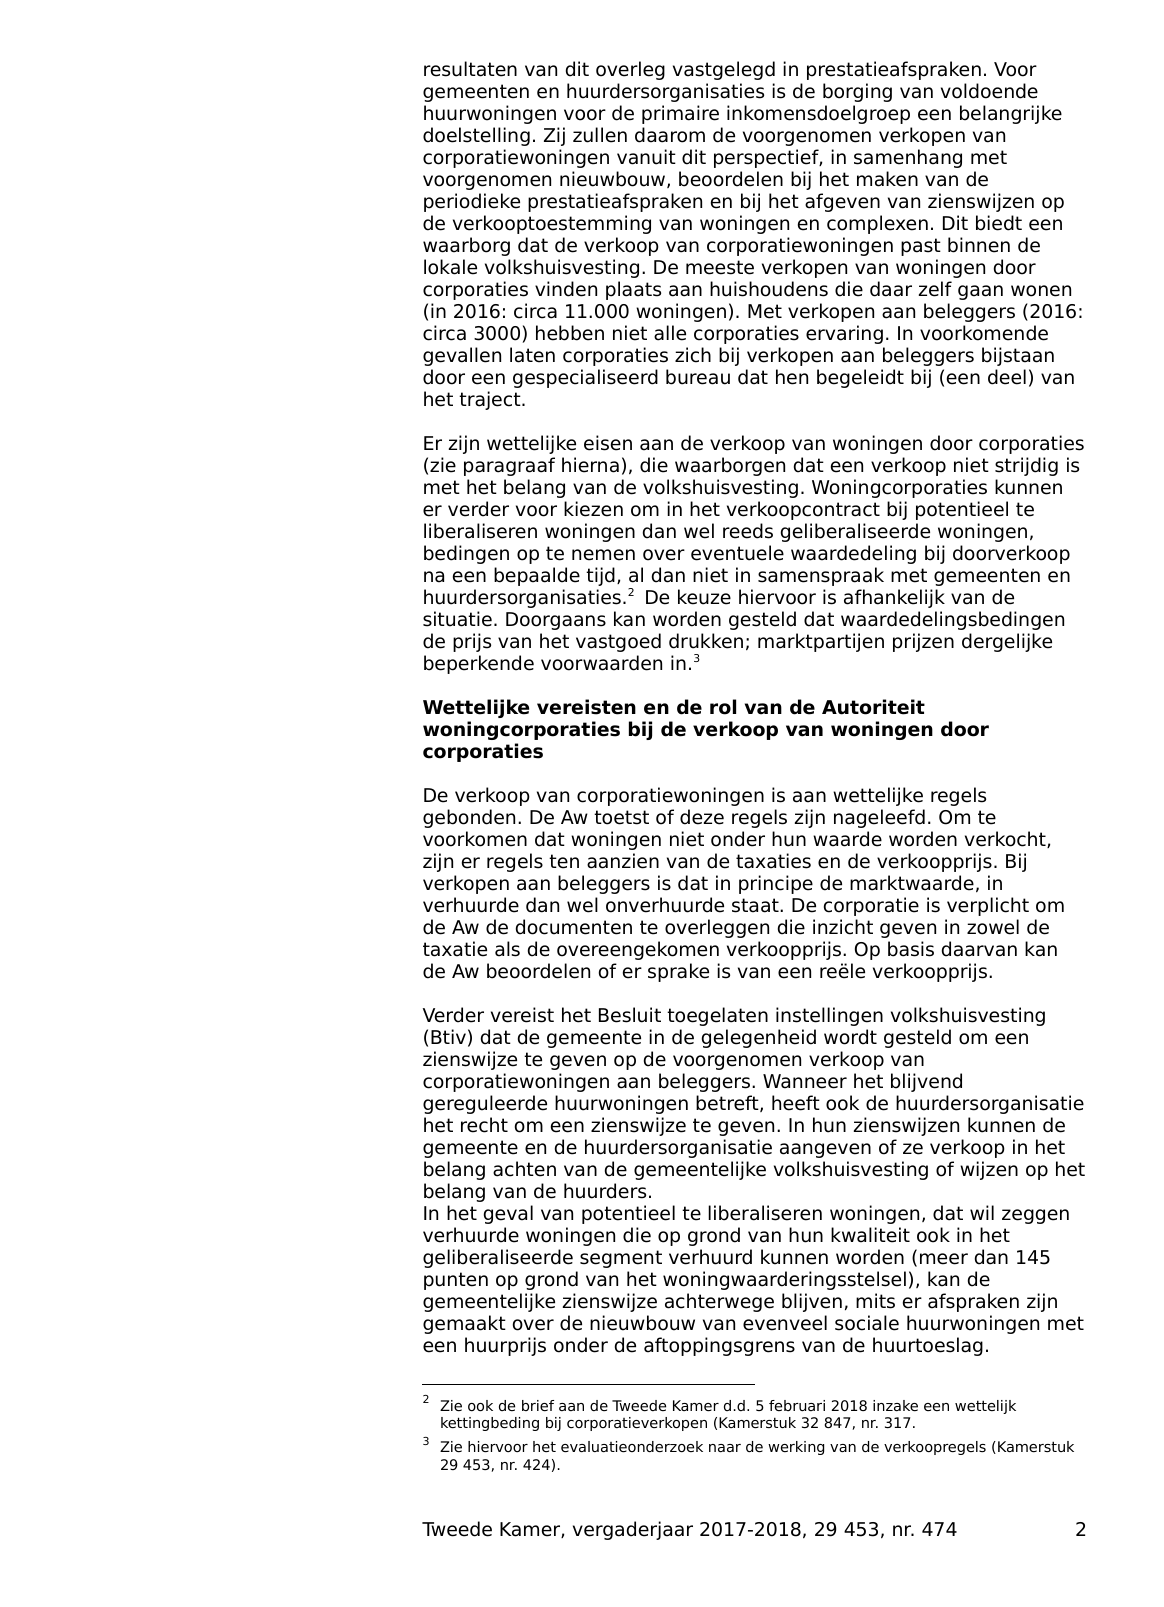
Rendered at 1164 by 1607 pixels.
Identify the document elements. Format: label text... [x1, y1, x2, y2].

text De verkoop van corporatiewoningen is aan wettelijke regels gebonden. De Aw toetst of deze regels zijn nageleefd. Om te voorkomen dat woningen niet onder hun waarde worden verkocht, zijn er regels ten aanzien van de taxaties en de verkoopprijs. Bij verkopen aan beleggers is dat in principe de marktwaarde, in verhuurde dan wel onverhuurde staat. De corporatie is verplicht om de Aw de documenten te overleggen die inzicht geven in zowel de taxatie als de overeengekomen verkoopprijs. Op basis daarvan kan de Aw beoordelen of er sprake is van een reële verkoopprijs. [422, 785, 1087, 983]
text Zie ook de brief aan de Tweede Kamer d.d. 5 februari 2018 inzake een wettelijk kettingbeding bij corporatieverkopen (Kamerstuk 32 847, nr. 317. [422, 1393, 1087, 1432]
text resultaten van dit overleg vastgelegd in prestatieafspraken. Voor gemeenten en huurdersorganisaties is de borging van voldoende huurwoningen voor de primaire inkomensdoelgroep een belangrijke doelstelling. Zij zullen daarom de voorgenomen verkopen van corporatiewoningen vanuit dit perspectief, in samenhang met voorgenomen nieuwbouw, beoordelen bij het maken van de periodieke prestatieafspraken en bij het afgeven van zienswijzen op de verkooptoestemming van woningen en complexen. Dit biedt een waarborg dat de verkoop van corporatiewoningen past binnen de lokale volkshuisvesting. De meeste verkopen van woningen door corporaties vinden plaats aan huishoudens die daar zelf gaan wonen (in 2016: circa 11.000 woningen). Met verkopen aan beleggers (2016: circa 3000) hebben niet alle corporaties ervaring. In voorkomende gevallen laten corporaties zich bij verkopen aan beleggers bijstaan door een gespecialiseerd bureau dat hen begeleidt bij (een deel) van het traject. [422, 59, 1087, 411]
text Er zijn wettelijke eisen aan de verkoop van woningen door corporaties (zie paragraaf hierna), die waarborgen dat een verkoop niet strijdig is met het belang van de volkshuisvesting. Woningcorporaties kunnen er verder voor kiezen om in het verkoopcontract bij potentieel te liberaliseren woningen dan wel reeds geliberaliseerde woningen, bedingen op te nemen over eventuele waardedeling bij doorverkoop na een bepaalde tijd, al dan niet in samenspraak met gemeenten en huurdersorganisaties. De keuze hiervoor is afhankelijk van de situatie. Doorgaans kan worden gesteld dat waardedelingsbedingen de prijs van het vastgoed drukken; marktpartijen prijzen dergelijke beperkende voorwaarden in. [422, 433, 1087, 675]
text Verder vereist het Besluit toegelaten instellingen volkshuisvesting (Btiv) dat de gemeente in de gelegenheid wordt gesteld om een zienswijze te geven op de voorgenomen verkoop van corporatiewoningen aan beleggers. Wanneer het blijvend gereguleerde huurwoningen betreft, heeft ook de huurdersorganisatie het recht om een zienswijze te geven. In hun zienswijzen kunnen de gemeente en de huurdersorganisatie aangeven of ze verkoop in het belang achten van de gemeentelijke volkshuisvesting of wijzen op het belang van de huurders. [422, 1005, 1087, 1203]
subtitle Wettelijke vereisten en de rol van de Autoriteit woningcorporaties bij de verkoop van woningen door corporaties [422, 697, 1087, 763]
text Zie hiervoor het evaluatieonderzoek naar de werking van de verkoopregels (Kamerstuk 29 453, nr. 424). [422, 1435, 1087, 1474]
text In het geval van potentieel te liberaliseren woningen, dat wil zeggen verhuurde woningen die op grond van hun kwaliteit ook in het geliberaliseerde segment verhuurd kunnen worden (meer dan 145 punten op grond van het woningwaarderingsstelsel), kan de gemeentelijke zienswijze achterwege blijven, mits er afspraken zijn gemaakt over de nieuwbouw van evenveel sociale huurwoningen met een huurprijs onder de aftoppingsgrens van de huurtoeslag. [422, 1203, 1087, 1357]
